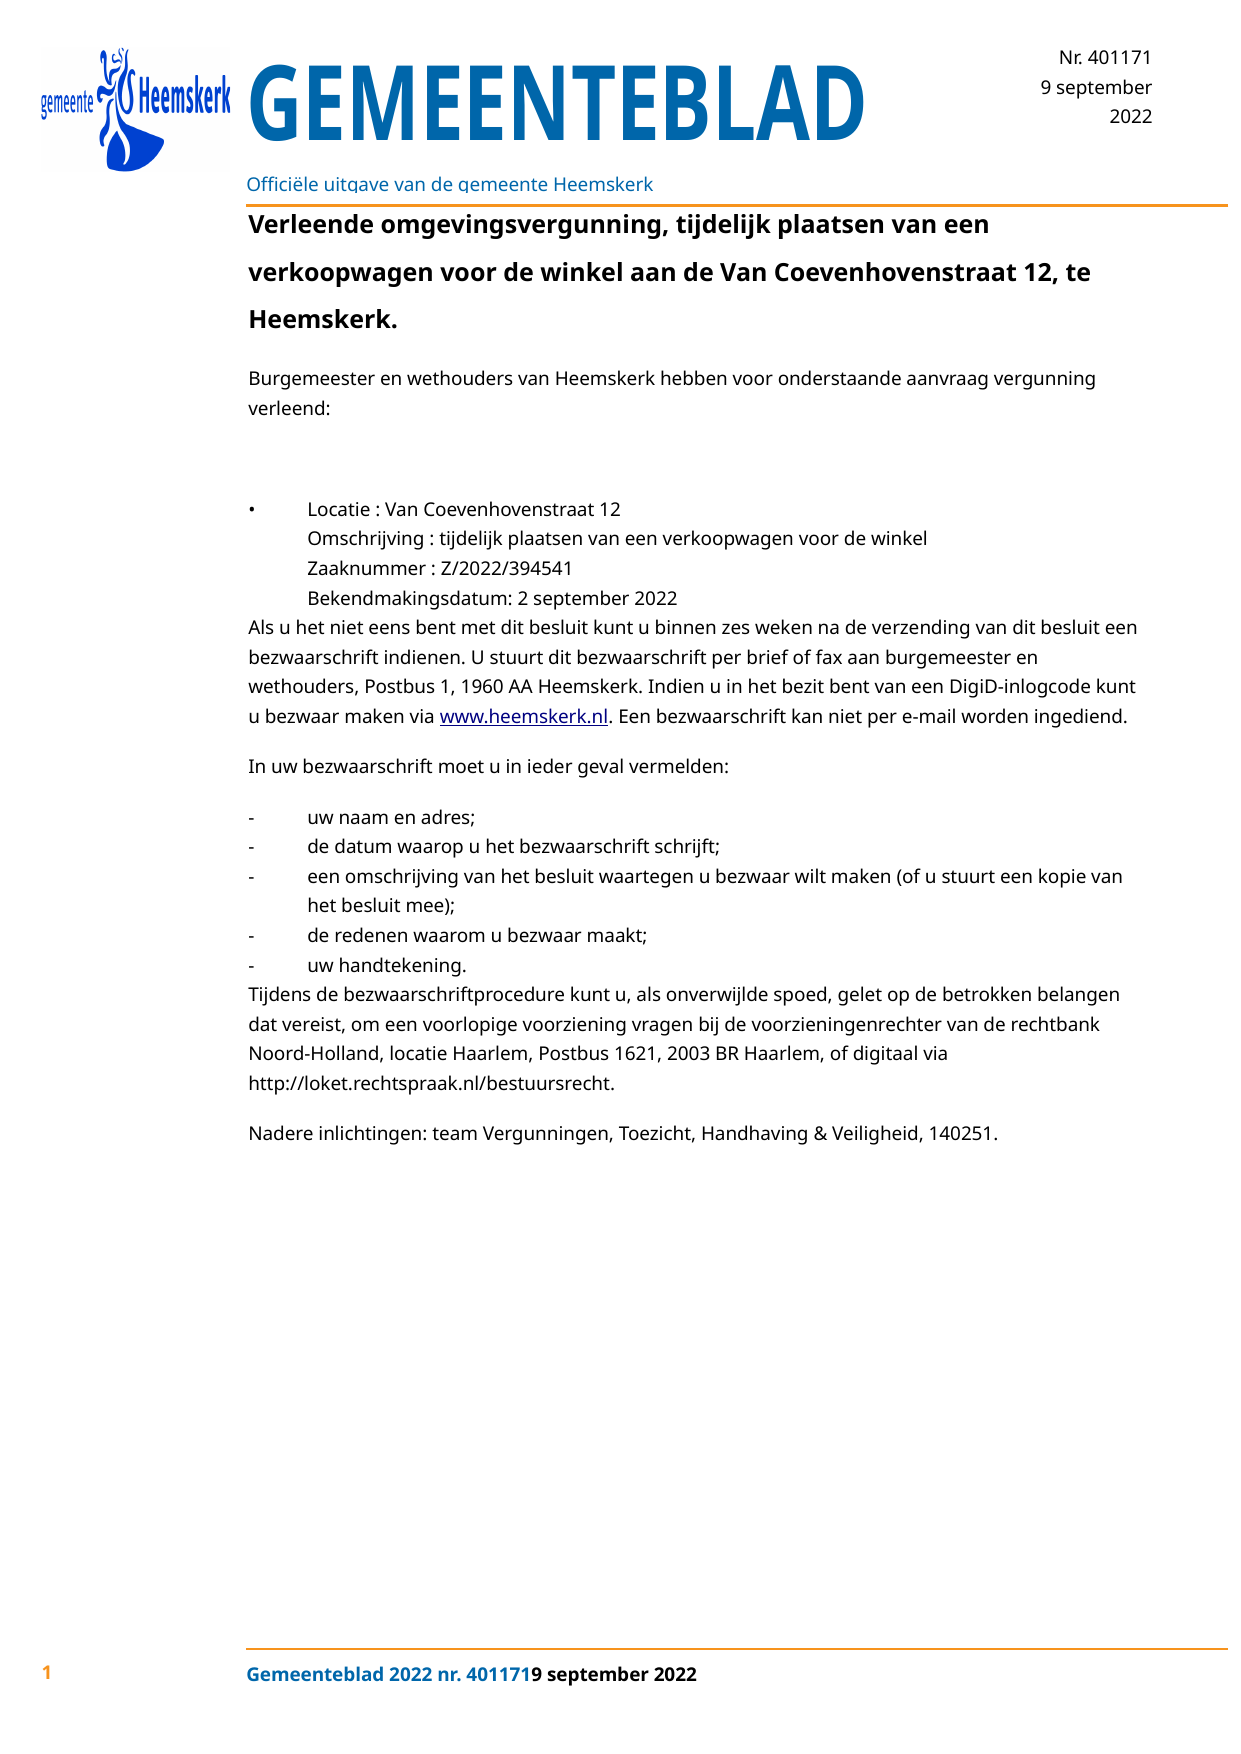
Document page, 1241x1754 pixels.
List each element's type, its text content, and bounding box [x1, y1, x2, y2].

list uw naam en adres; [248, 804, 1152, 829]
picture [41, 47, 231, 172]
text Tijdens de bezwaarschriftprocedure kunt u, als onverwijlde spoed, gelet op de betrokken belangen dat vereist, om een voorlopige voorziening vragen bij de voorzieningenrechter van de rechtbank Noord-Holland, locatie Haarlem, Postbus 1621, 2003 BR Haarlem, of digitaal via http://loket.rechtspraak.nl/bestuursrecht. [248, 981, 1152, 1096]
text Als u het niet eens bent met dit besluit kunt u binnen zes weken na de verzending van dit besluit een bezwaarschrift indienen. U stuurt dit bezwaarschrift per brief of fax aan burgemeester en wethouders, Postbus 1, 1960 AA Heemskerk. Indien u in het bezit bent van een DigiD-inlogcode kunt u bezwaar maken via www.heemskerk.nl. Een bezwaarschrift kan niet per e-mail worden ingediend. [248, 614, 1152, 729]
list Bekendmakingsdatum: 2 september 2022 [248, 585, 1152, 610]
list uw handtekening. [248, 952, 1152, 977]
list de redenen waarom u bezwaar maakt; [248, 922, 1152, 948]
list Zaaknummer : Z/2022/394541 [248, 555, 1152, 581]
list de datum waarop u het bezwaarschrift schrijft; [248, 833, 1152, 859]
text Verleende omgevingsvergunning, tijdelijk plaatsen van een verkoopwagen voor de winkel aan de Van Coevenhovenstraat 12, te Heemskerk. [248, 207, 1152, 336]
list Omschrijving : tijdelijk plaatsen van een verkoopwagen voor de winkel [248, 526, 1152, 551]
list een omschrijving van het besluit waartegen u bezwaar wilt maken (of u stuurt een kopie van het besluit mee); [248, 863, 1152, 918]
list Locatie : Van Coevenhovenstraat 12 [248, 496, 1152, 522]
text Nadere inlichtingen: team Vergunningen, Toezicht, Handhaving & Veiligheid, 140251. [248, 1121, 1152, 1146]
text Burgemeester en wethouders van Heemskerk hebben voor onderstaande aanvraag vergunning verleend: [248, 366, 1152, 421]
text In uw bezwaarschrift moet u in ieder geval vermelden: [248, 753, 1152, 779]
